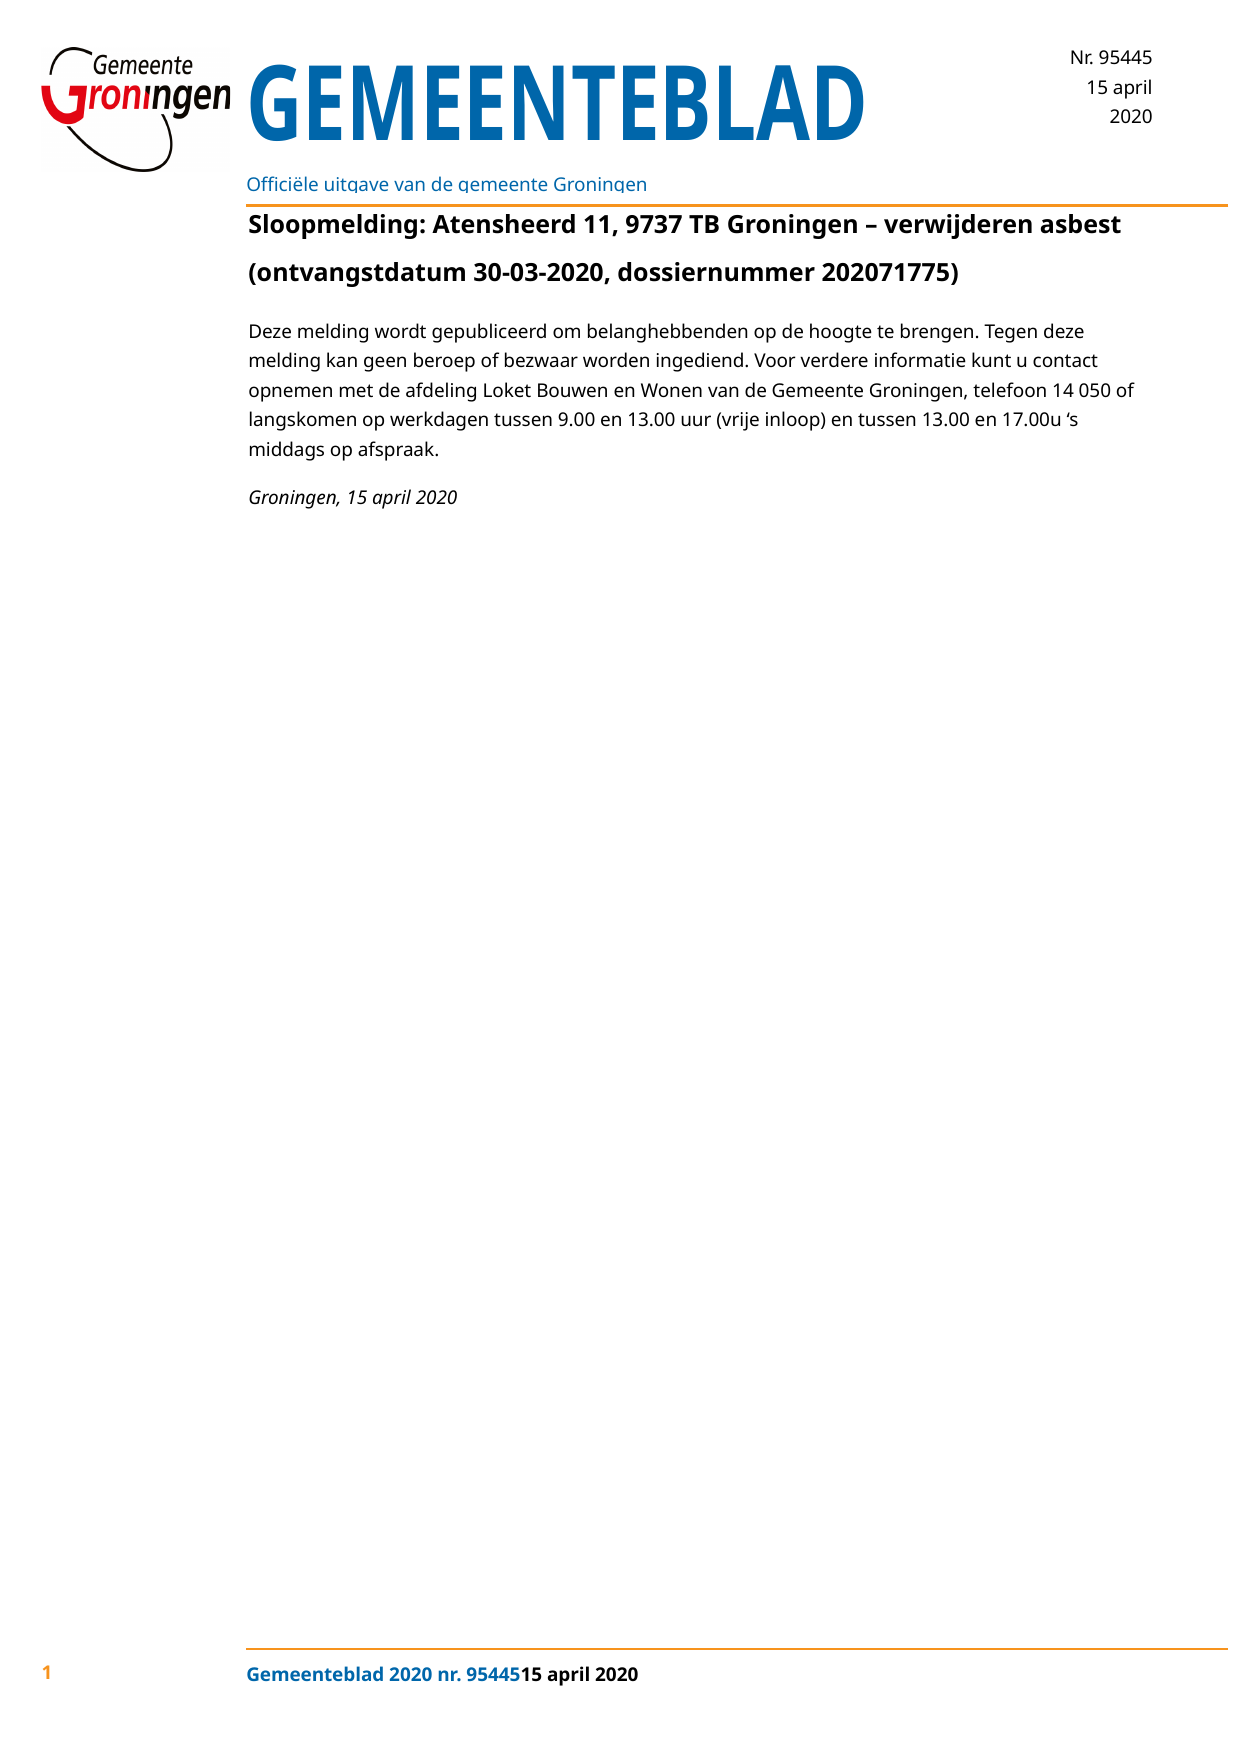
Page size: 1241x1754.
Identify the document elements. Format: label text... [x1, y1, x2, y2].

text Sloopmelding: Atensheerd 11, 9737 TB Groningen – verwijderen asbest (ontvangstdatum 30-03-2020, dossiernummer 202071775) [248, 207, 1152, 288]
text Groningen, 15 april 2020 [248, 484, 1152, 510]
text Deze melding wordt gepubliceerd om belanghebbenden op de hoogte te brengen. Tegen deze melding kan geen beroep of bezwaar worden ingediend. Voor verdere informatie kunt u contact opnemen met de afdeling Loket Bouwen en Wonen van de Gemeente Groningen, telefoon 14 050 of langskomen op werkdagen tussen 9.00 en 13.00 uur (vrije inloop) en tussen 13.00 en 17.00u ‘s middags op afspraak. [248, 318, 1152, 462]
picture [41, 47, 231, 172]
